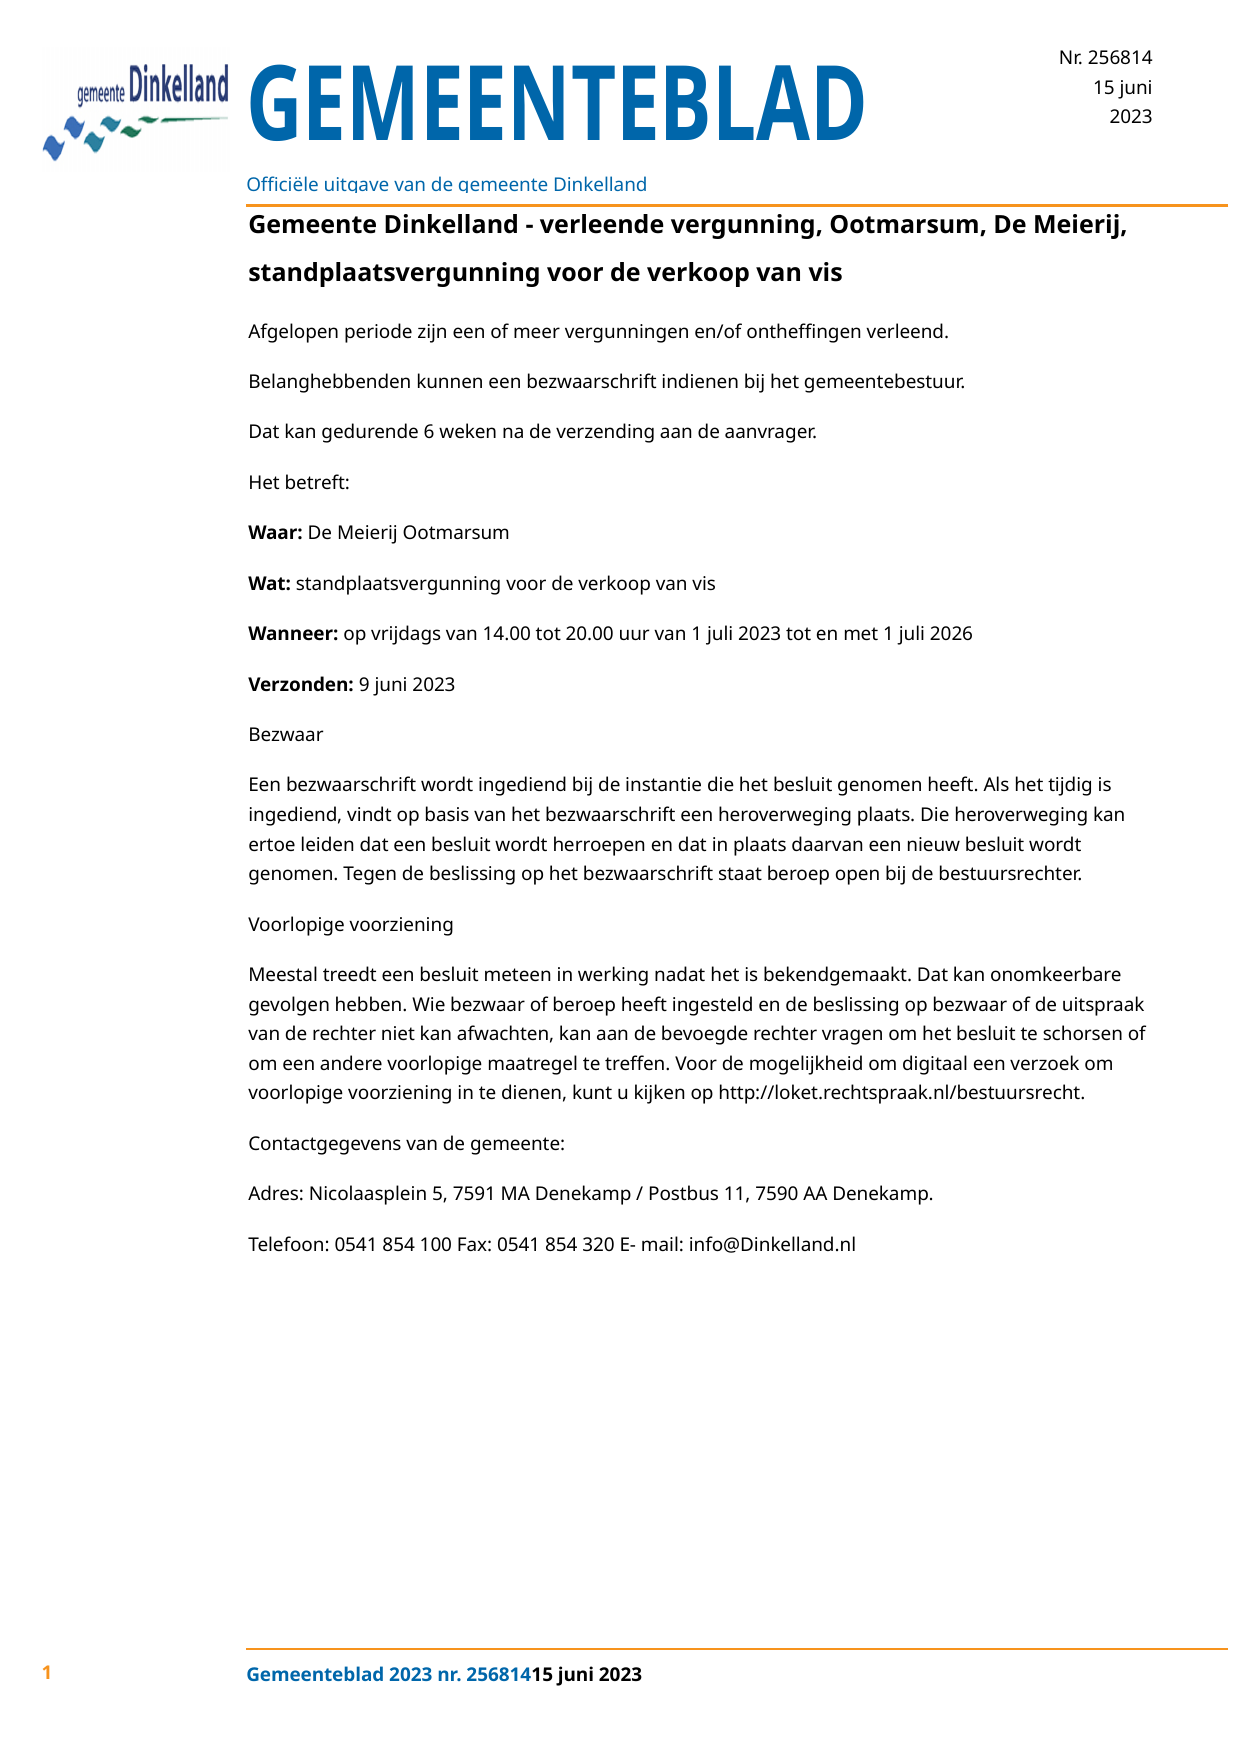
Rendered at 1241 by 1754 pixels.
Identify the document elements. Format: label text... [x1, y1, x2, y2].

text Verzonden: 9 juni 2023 [248, 671, 1152, 697]
text Meestal treedt een besluit meteen in werking nadat het is bekendgemaakt. Dat kan onomkeerbare gevolgen hebben. Wie bezwaar of beroep heeft ingesteld en de beslissing op bezwaar of de uitspraak van de rechter niet kan afwachten, kan aan de bevoegde rechter vragen om het besluit te schorsen of om een andere voorlopige maatregel te treffen. Voor de mogelijkheid om digitaal een verzoek om voorlopige voorziening in te dienen, kunt u kijken op http://loket.rechtspraak.nl/bestuursrecht. [248, 961, 1152, 1105]
text Belanghebbenden kunnen een bezwaarschrift indienen bij het gemeentebestuur. [248, 368, 1152, 394]
text Voorlopige voorziening [248, 911, 1152, 937]
text Telefoon: 0541 854 100 Fax: 0541 854 320 E- mail: info@Dinkelland.nl [248, 1231, 1152, 1257]
picture [41, 47, 231, 172]
text Adres: Nicolaasplein 5, 7591 MA Denekamp / Postbus 11, 7590 AA Denekamp. [248, 1180, 1152, 1206]
text Waar: De Meierij Ootmarsum [248, 519, 1152, 545]
text Een bezwaarschrift wordt ingediend bij de instantie die het besluit genomen heeft. Als het tijdig is ingediend, vindt op basis van het bezwaarschrift een heroverweging plaats. Die heroverweging kan ertoe leiden dat een besluit wordt herroepen en dat in plaats daarvan een nieuw besluit wordt genomen. Tegen de beslissing op het bezwaarschrift staat beroep open bij de bestuursrechter. [248, 772, 1152, 886]
text Afgelopen periode zijn een of meer vergunningen en/of ontheffingen verleend. [248, 318, 1152, 344]
text Het betreft: [248, 469, 1152, 495]
text Gemeente Dinkelland - verleende vergunning, Ootmarsum, De Meierij, standplaatsvergunning voor de verkoop van vis [248, 207, 1152, 288]
text Contactgegevens van de gemeente: [248, 1130, 1152, 1156]
text Wat: standplaatsvergunning voor de verkoop van vis [248, 570, 1152, 596]
text Wanneer: op vrijdags van 14.00 tot 20.00 uur van 1 juli 2023 tot en met 1 juli 2026 [248, 620, 1152, 646]
text Dat kan gedurende 6 weken na de verzending aan de aanvrager. [248, 419, 1152, 444]
text Bezwaar [248, 721, 1152, 747]
